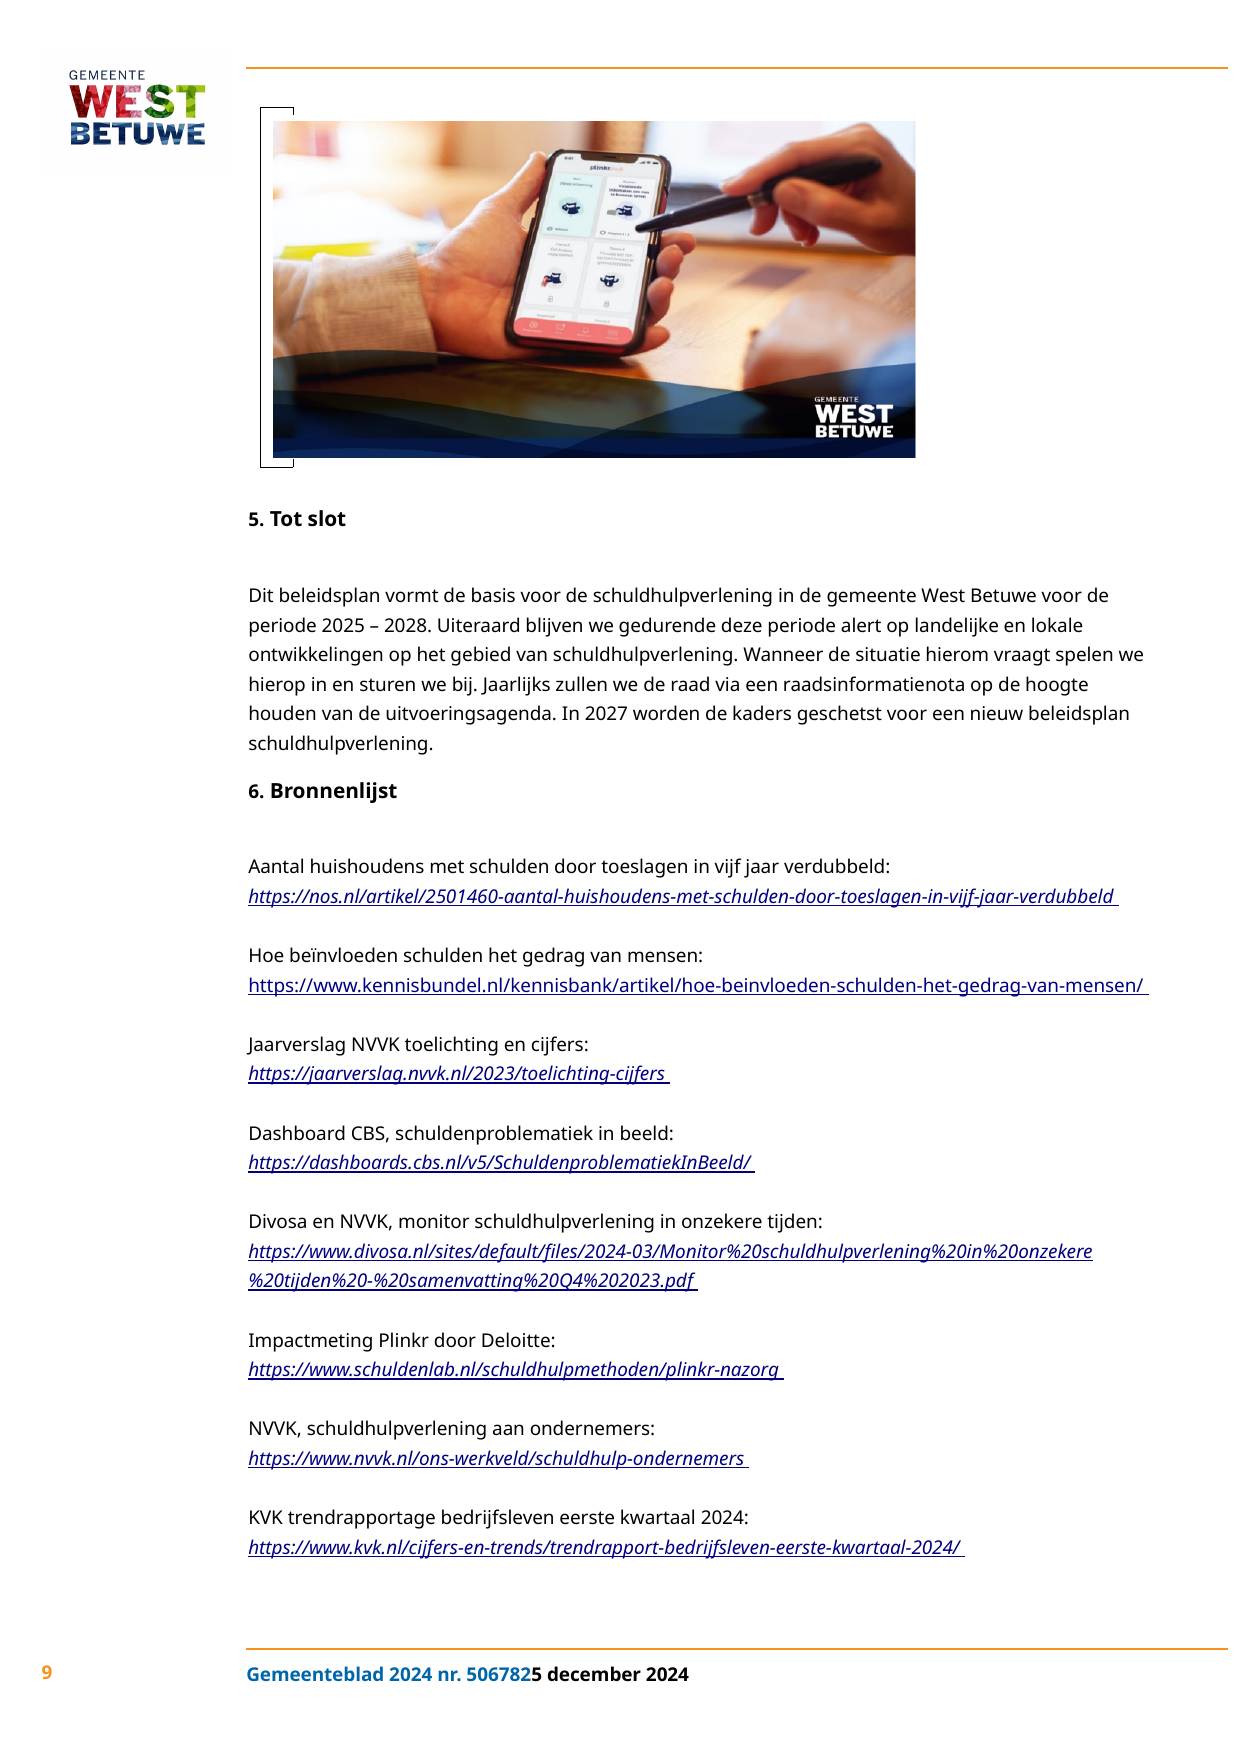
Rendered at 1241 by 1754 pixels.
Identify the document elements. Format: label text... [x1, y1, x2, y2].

text Dashboard CBS, schuldenproblematiek in beeld: [248, 1120, 1152, 1145]
text 6. Bronnenlijst [248, 776, 1152, 804]
text https://jaarverslag.nvvk.nl/2023/toelichting-cijfers [248, 1061, 1152, 1086]
text https://nos.nl/artikel/2501460-aantal-huishoudens-met-schulden-door-toeslagen-in-vijf-jaar-verdubbeld [248, 883, 1152, 909]
text Hoe beïnvloeden schulden het gedrag van mensen: [248, 942, 1152, 968]
picture [268, 115, 919, 459]
text Dit beleidsplan vormt de basis voor de schuldhulpverlening in de gemeente West Betuwe voor de periode 2025 – 2028. Uiteraard blijven we gedurende deze periode alert op landelijke en lokale ontwikkelingen op het gebied van schuldhulpverlening. Wanneer de situatie hierom vraagt spelen we hierop in en sturen we bij. Jaarlijks zullen we de raad via een raadsinformatienota op de hoogte houden van de uitvoeringsagenda. In 2027 worden de kaders geschetst voor een nieuw beleidsplan schuldhulpverlening. [248, 582, 1152, 756]
text Aantal huishoudens met schulden door toeslagen in vijf jaar verdubbeld: [248, 853, 1152, 879]
picture [41, 47, 231, 172]
text NVVK, schuldhulpverlening aan ondernemers: [248, 1416, 1152, 1441]
text https://www.kennisbundel.nl/kennisbank/artikel/hoe-beinvloeden-schulden-het-gedrag-van-mensen/ [248, 972, 1152, 997]
text https://dashboards.cbs.nl/v5/SchuldenproblematiekInBeeld/ [248, 1149, 1152, 1175]
text https://www.kvk.nl/cijfers-en-trends/trendrapport-bedrijfsleven-eerste-kwartaal-2024/ [248, 1534, 1152, 1559]
text Jaarverslag NVVK toelichting en cijfers: [248, 1031, 1152, 1057]
text Divosa en NVVK, monitor schuldhulpverlening in onzekere tijden: [248, 1208, 1152, 1234]
text KVK trendrapportage bedrijfsleven eerste kwartaal 2024: [248, 1504, 1152, 1530]
text https://www.schuldenlab.nl/schuldhulpmethoden/plinkr-nazorg [248, 1356, 1152, 1382]
text https://www.divosa.nl/sites/default/files/2024-03/Monitor%20schuldhulpverlening%20in%20onzekere%20tijden%20-%20samenvatting%20Q4%202023.pdf [248, 1238, 1152, 1293]
text https://www.nvvk.nl/ons-werkveld/schuldhulp-ondernemers [248, 1445, 1152, 1471]
text Impactmeting Plinkr door Deloitte: [248, 1327, 1152, 1352]
text 5. Tot slot [248, 504, 1152, 533]
